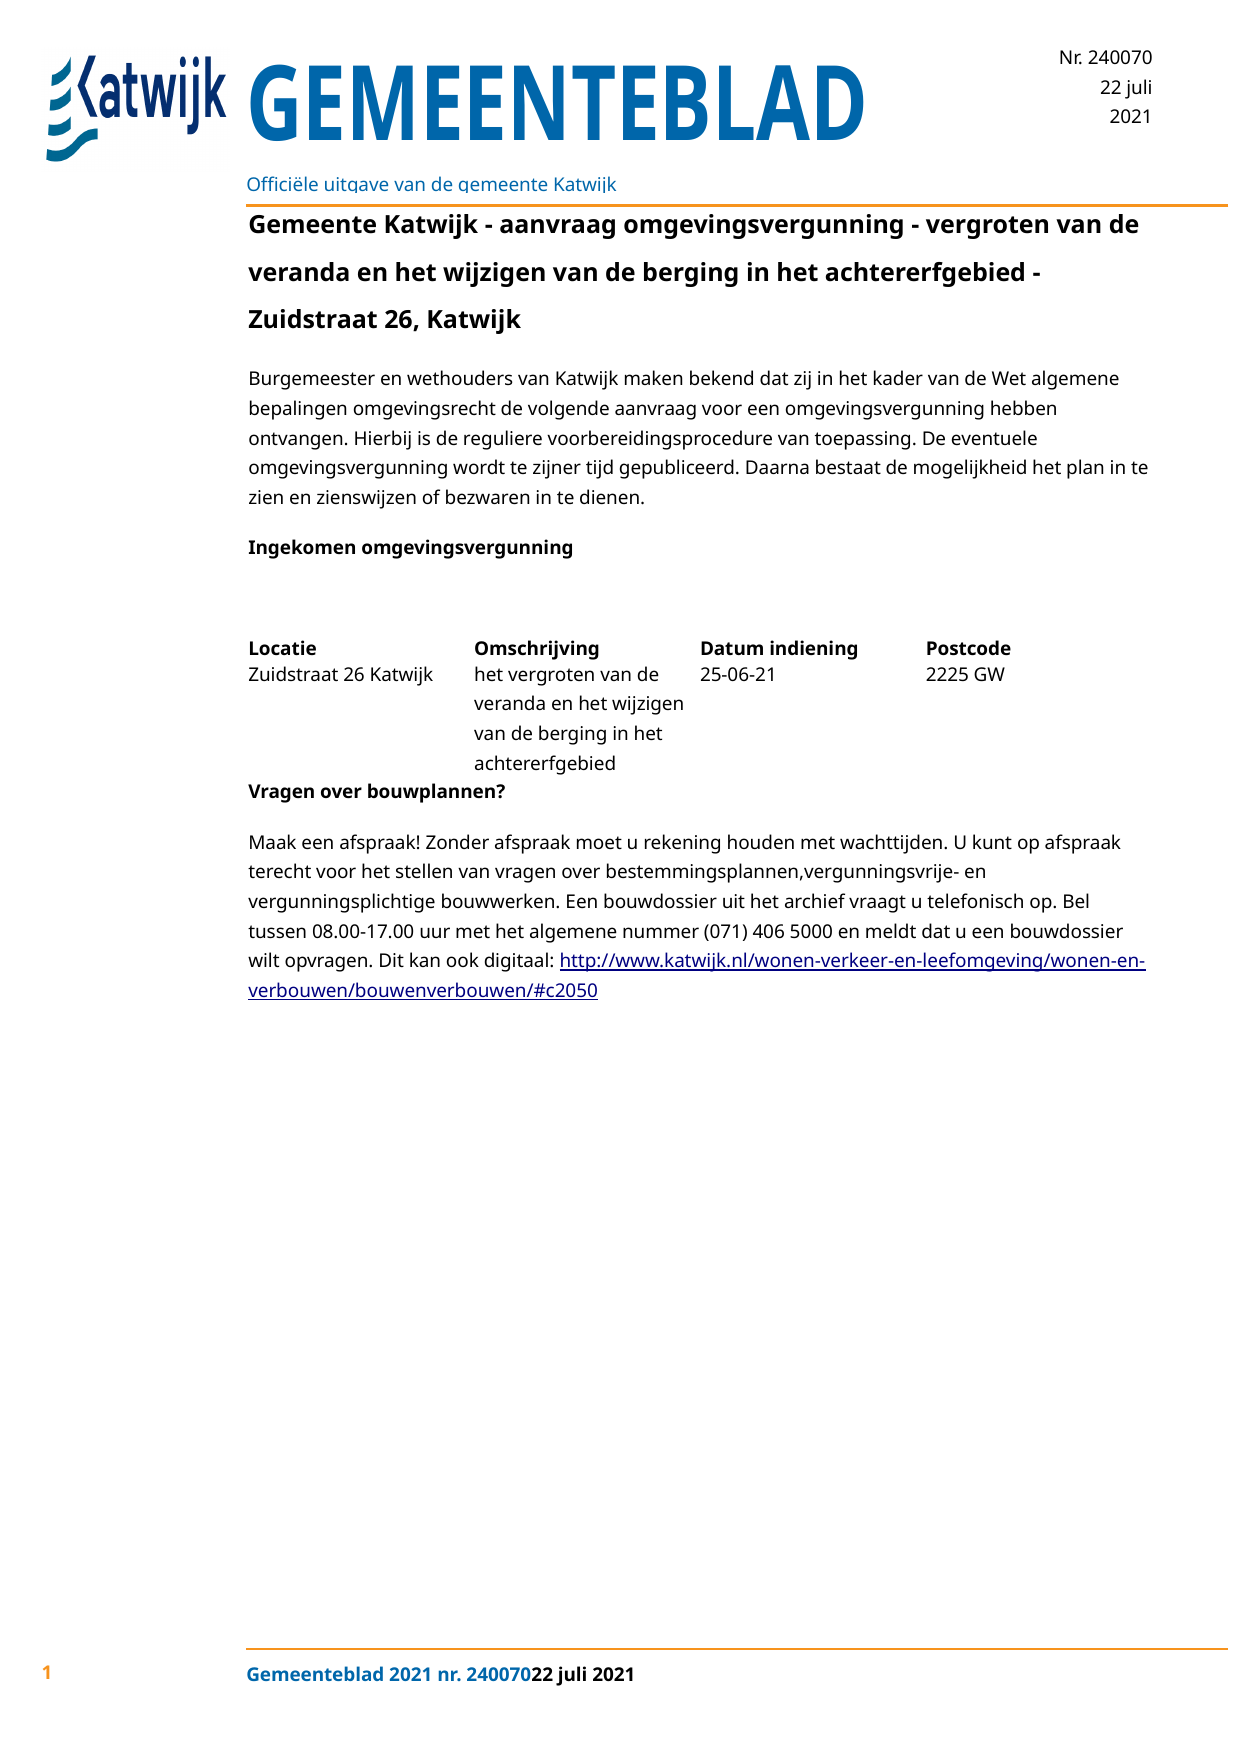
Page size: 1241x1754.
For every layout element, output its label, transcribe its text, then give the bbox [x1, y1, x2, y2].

text Burgemeester en wethouders van Katwijk maken bekend dat zij in het kader van de Wet algemene bepalingen omgevingsrecht de volgende aanvraag voor een omgevingsvergunning hebben ontvangen. Hierbij is de reguliere voorbereidingsprocedure van toepassing. De eventuele omgevingsvergunning wordt te zijner tijd gepubliceerd. Daarna bestaat de mogelijkheid het plan in te zien en zienswijzen of bezwaren in te dienen. [248, 366, 1152, 509]
table_header Omschrijving [474, 635, 700, 661]
table_cell 2225 GW [926, 661, 1152, 775]
table_header Locatie [248, 635, 474, 661]
table_cell 25-06-21 [700, 661, 926, 775]
text Vragen over bouwplannen? [248, 779, 1152, 804]
table_header Postcode [926, 635, 1152, 661]
text Ingekomen omgevingsvergunning [248, 534, 1152, 560]
table_cell het vergroten van de veranda en het wijzigen van de berging in het achtererfgebied [474, 661, 700, 775]
table_cell Zuidstraat 26 Katwijk [248, 661, 474, 775]
table_header Datum indiening [700, 635, 926, 661]
picture [41, 47, 231, 172]
text Maak een afspraak! Zonder afspraak moet u rekening houden met wachttijden. U kunt op afspraak terecht voor het stellen van vragen over bestemmingsplannen,vergunningsvrije- en vergunningsplichtige bouwwerken. Een bouwdossier uit het archief vraagt u telefonisch op. Bel tussen 08.00-17.00 uur met het algemene nummer (071) 406 5000 en meldt dat u een bouwdossier wilt opvragen. Dit kan ook digitaal: http://www.katwijk.nl/wonen-verkeer-en-leefomgeving/wonen-en-verbouwen/bouwenverbouwen/#c2050 [248, 829, 1152, 1003]
text Gemeente Katwijk - aanvraag omgevingsvergunning - vergroten van de veranda en het wijzigen van de berging in het achtererfgebied - Zuidstraat 26, Katwijk [248, 207, 1152, 336]
